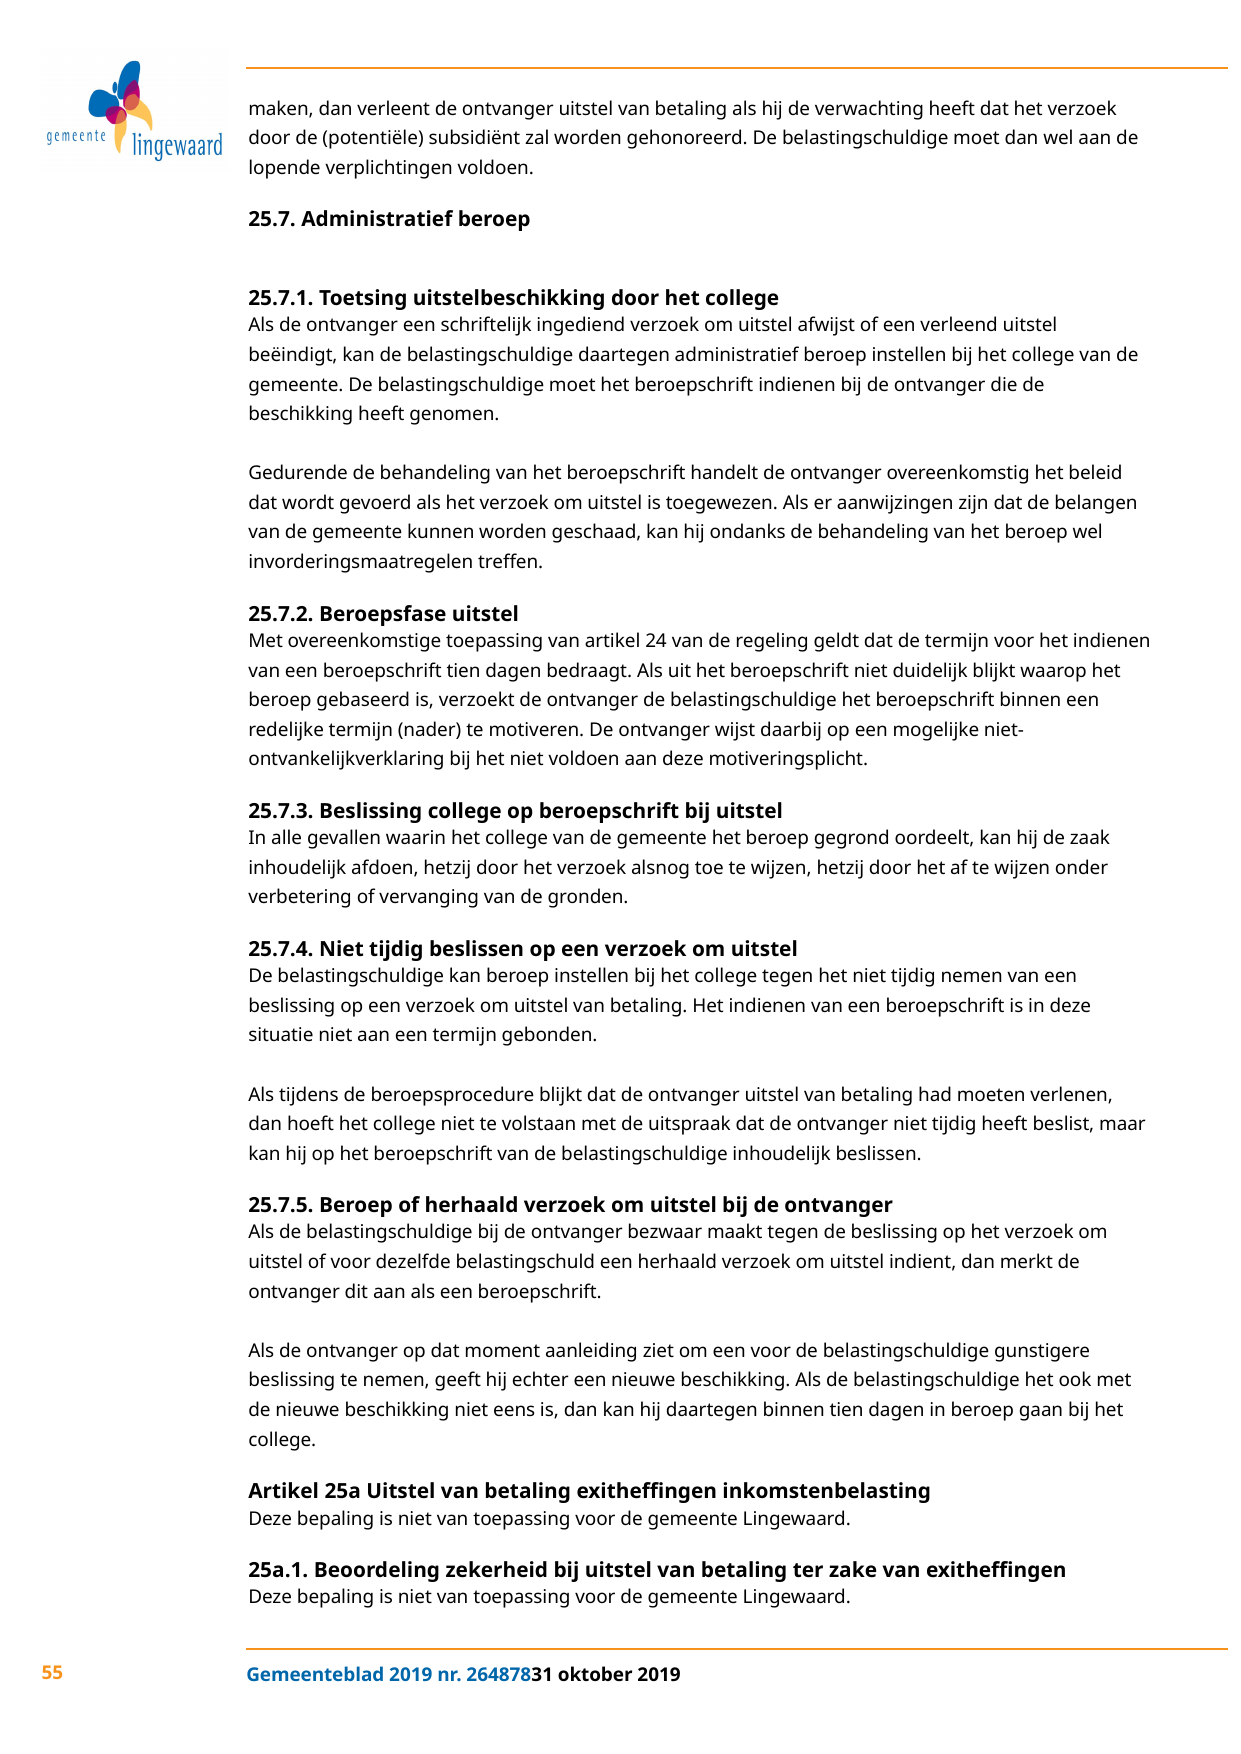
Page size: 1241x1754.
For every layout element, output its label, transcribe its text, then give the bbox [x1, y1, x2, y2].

text 25.7.2. Beroepsfase uitstel [248, 599, 1152, 627]
text 25.7.1. Toetsing uitstelbeschikking door het college [248, 283, 1152, 312]
text 25.7.4. Niet tijdig beslissen op een verzoek om uitstel [248, 934, 1152, 962]
text 25.7.3. Beslissing college op beroepschrift bij uitstel [248, 796, 1152, 824]
text De belastingschuldige kan beroep instellen bij het college tegen het niet tijdig nemen van een beslissing op een verzoek om uitstel van betaling. Het indienen van een beroepschrift is in deze situatie niet aan een termijn gebonden. [248, 962, 1152, 1047]
text Deze bepaling is niet van toepassing voor de gemeente Lingewaard. [248, 1583, 1152, 1609]
text maken, dan verleent de ontvanger uitstel van betaling als hij de verwachting heeft dat het verzoek door de (potentiële) subsidiënt zal worden gehonoreerd. De belastingschuldige moet dan wel aan de lopende verplichtingen voldoen. [248, 95, 1152, 180]
text Deze bepaling is niet van toepassing voor de gemeente Lingewaard. [248, 1505, 1152, 1530]
text Artikel 25a Uitstel van betaling exitheffingen inkomstenbelasting [248, 1476, 1152, 1505]
text Als de ontvanger op dat moment aanleiding ziet om een voor de belastingschuldige gunstigere beslissing te nemen, geeft hij echter een nieuwe beschikking. Als de belastingschuldige het ook met de nieuwe beschikking niet eens is, dan kan hij daartegen binnen tien dagen in beroep gaan bij het college. [248, 1337, 1152, 1452]
text In alle gevallen waarin het college van de gemeente het beroep gegrond oordeelt, kan hij de zaak inhoudelijk afdoen, hetzij door het verzoek alsnog toe te wijzen, hetzij door het af te wijzen onder verbetering of vervanging van de gronden. [248, 824, 1152, 909]
text Gedurende de behandeling van het beroepschrift handelt de ontvanger overeenkomstig het beleid dat wordt gevoerd als het verzoek om uitstel is toegewezen. Als er aanwijzingen zijn dat de belangen van de gemeente kunnen worden geschaad, kan hij ondanks de behandeling van het beroep wel invorderingsmaatregelen treffen. [248, 459, 1152, 574]
text 25a.1. Beoordeling zekerheid bij uitstel van betaling ter zake van exitheffingen [248, 1555, 1152, 1583]
text Als de ontvanger een schriftelijk ingediend verzoek om uitstel afwijst of een verleend uitstel beëindigt, kan de belastingschuldige daartegen administratief beroep instellen bij het college van de gemeente. De belastingschuldige moet het beroepschrift indienen bij de ontvanger die de beschikking heeft genomen. [248, 312, 1152, 426]
text Met overeenkomstige toepassing van artikel 24 van de regeling geldt dat de termijn voor het indienen van een beroepschrift tien dagen bedraagt. Als uit het beroepschrift niet duidelijk blijkt waarop het beroep gebaseerd is, verzoekt de ontvanger de belastingschuldige het beroepschrift binnen een redelijke termijn (nader) te motiveren. De ontvanger wijst daarbij op een mogelijke niet-ontvankelijkverklaring bij het niet voldoen aan deze motiveringsplicht. [248, 627, 1152, 771]
picture [41, 47, 231, 172]
text Als de belastingschuldige bij de ontvanger bezwaar maakt tegen de beslissing op het verzoek om uitstel of voor dezelfde belastingschuld een herhaald verzoek om uitstel indient, dan merkt de ontvanger dit aan als een beroepschrift. [248, 1219, 1152, 1304]
text 25.7. Administratief beroep [248, 204, 1152, 233]
text 25.7.5. Beroep of herhaald verzoek om uitstel bij de ontvanger [248, 1190, 1152, 1219]
text Als tijdens de beroepsprocedure blijkt dat de ontvanger uitstel van betaling had moeten verlenen, dan hoeft het college niet te volstaan met de uitspraak dat de ontvanger niet tijdig heeft beslist, maar kan hij op het beroepschrift van de belastingschuldige inhoudelijk beslissen. [248, 1081, 1152, 1166]
